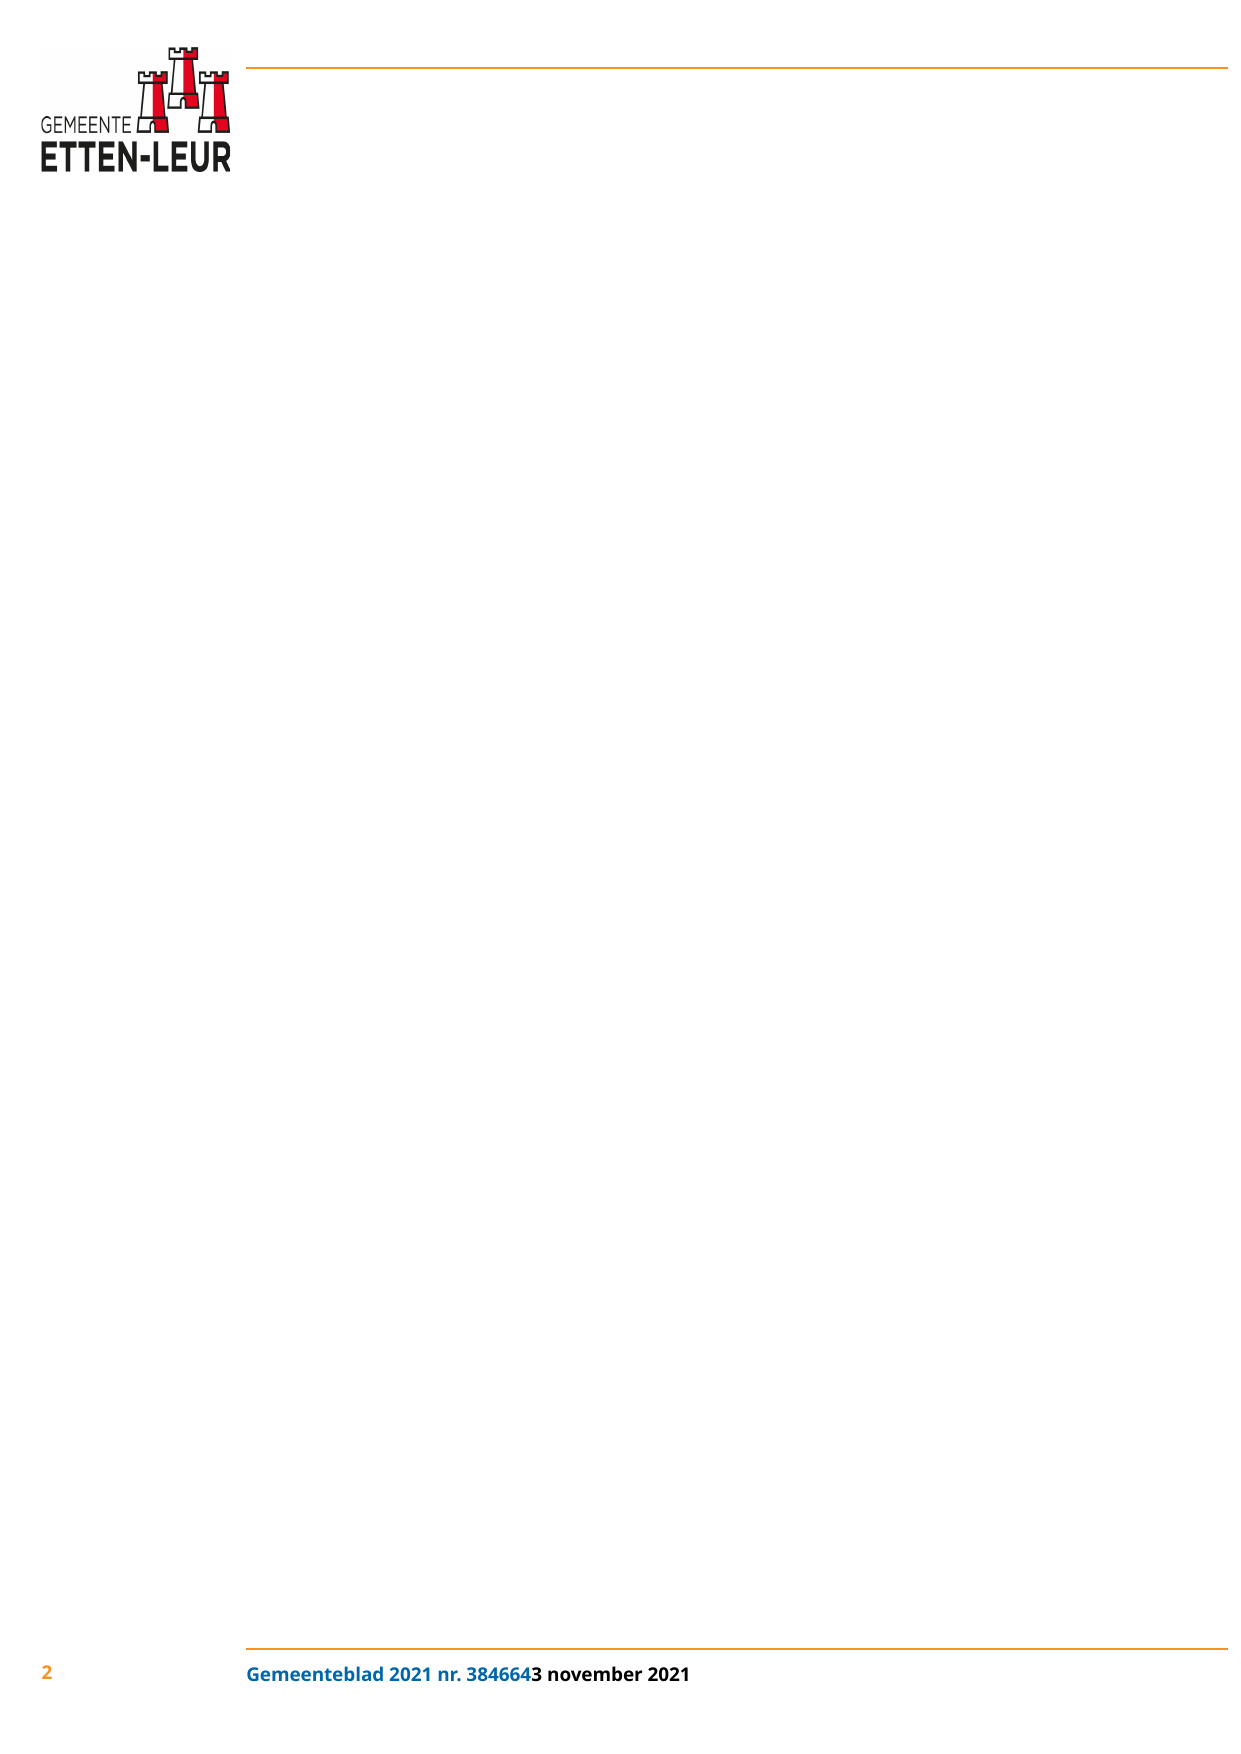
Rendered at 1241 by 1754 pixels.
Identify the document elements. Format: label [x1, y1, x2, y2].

picture [41, 47, 231, 172]
